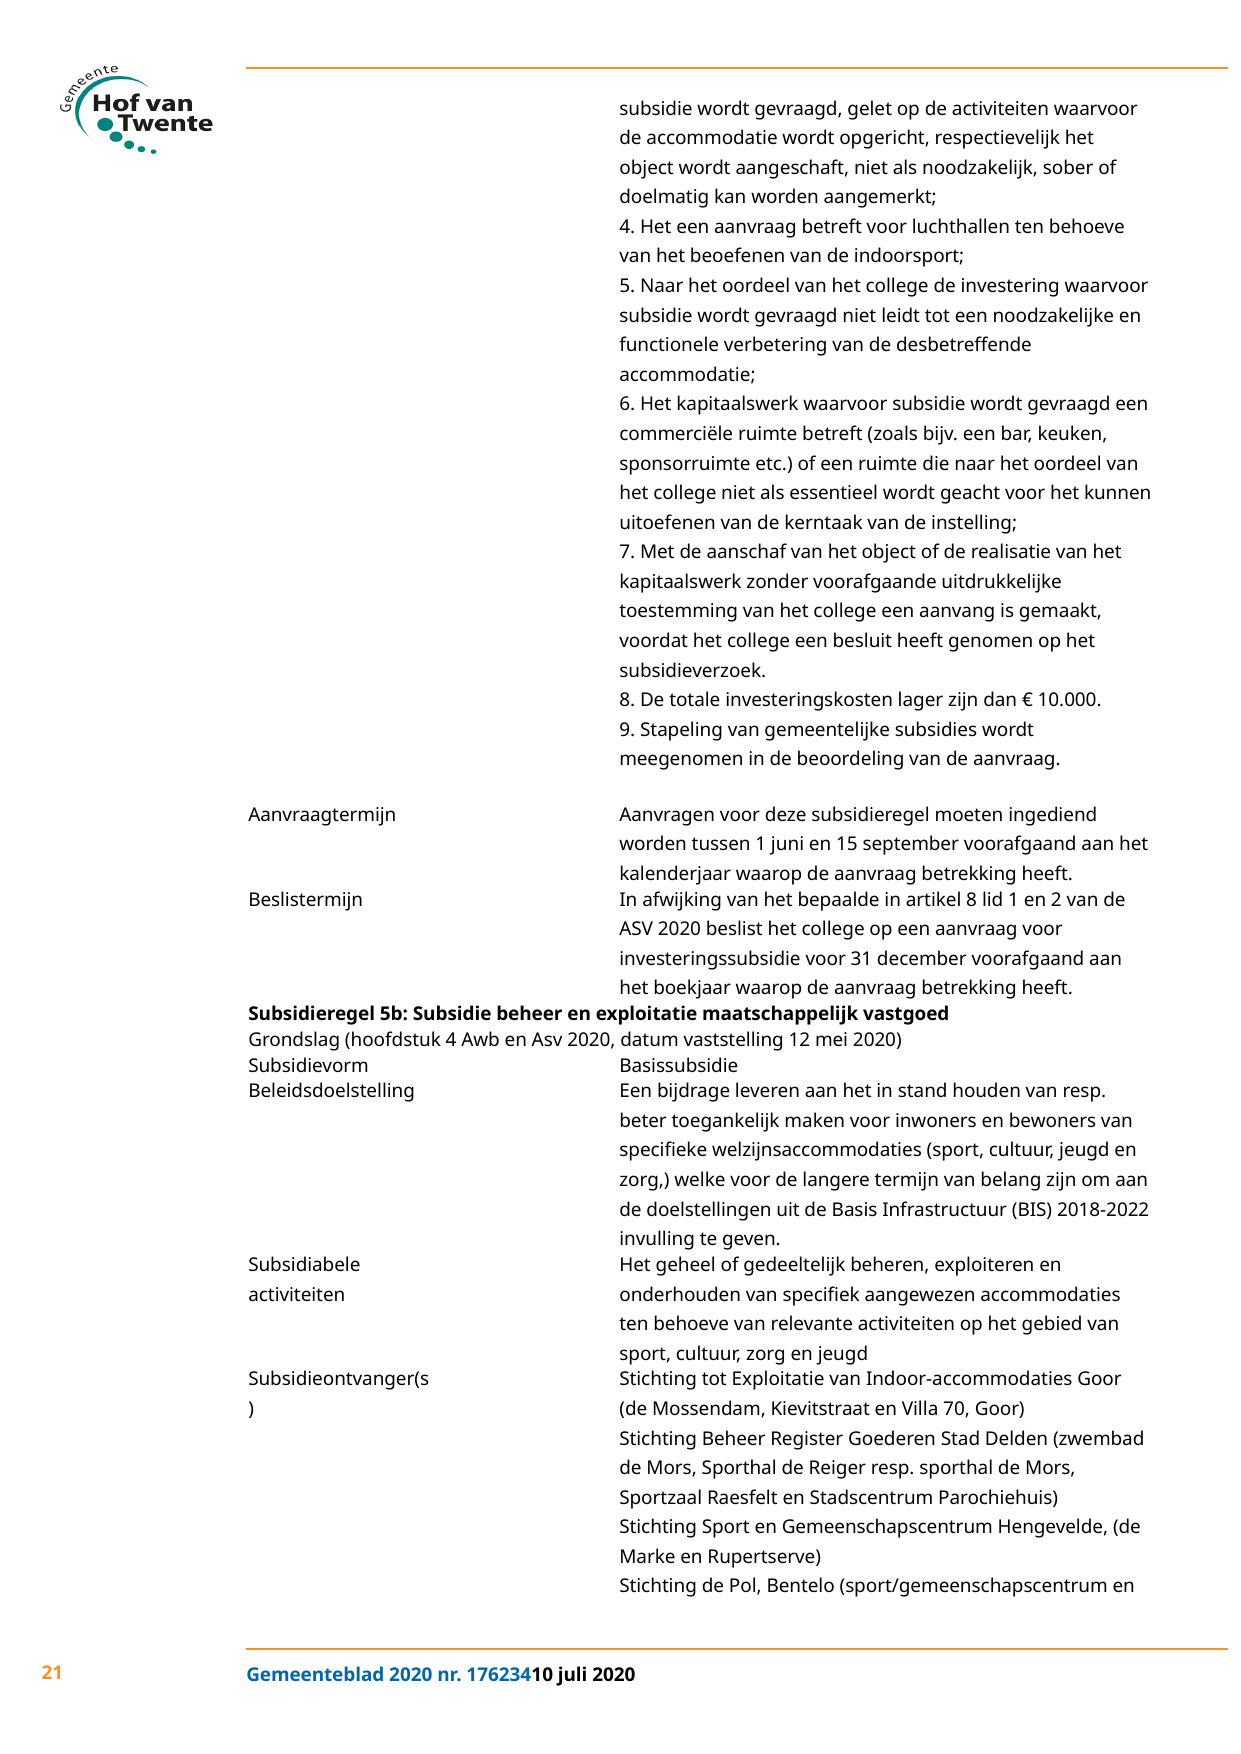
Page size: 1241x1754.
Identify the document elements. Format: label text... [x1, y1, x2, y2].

table_cell [434, 1078, 619, 1251]
table_cell Aanvragen voor deze subsidieregel moeten ingediend worden tussen 1 juni en 15 september voorafgaand aan het kalenderjaar waarop de aanvraag betrekking heeft. [619, 801, 1152, 886]
table_cell [434, 1052, 619, 1077]
table_cell Subsidiabele activiteiten [248, 1251, 433, 1366]
table_cell Een bijdrage leveren aan het in stand houden van resp. beter toegankelijk maken voor inwoners en bewoners van specifieke welzijnsaccommodaties (sport, cultuur, jeugd en zorg,) welke voor de langere termijn van belang zijn om aan de doelstellingen uit de Basis Infrastructuur (BIS) 2018-2022 invulling te geven. [619, 1078, 1152, 1251]
table_cell [434, 95, 619, 801]
table_cell [434, 1251, 619, 1366]
table_cell subsidie wordt gevraagd, gelet op de activiteiten waarvoor de accommodatie wordt opgericht, respectievelijk het object wordt aangeschaft, niet als noodzakelijk, sober of doelmatig kan worden aangemerkt; 4. Het een aanvraag betreft voor luchthallen ten behoeve van het beoefenen van de indoorsport; 5. Naar het oordeel van het college de investering waarvoor subsidie wordt gevraagd niet leidt tot een noodzakelijke en functionele verbetering van de desbetreffende accommodatie; 6. Het kapitaalswerk waarvoor subsidie wordt gevraagd een commerciële ruimte betreft (zoals bijv. een bar, keuken, sponsorruimte etc.) of een ruimte die naar het oordeel van het college niet als essentieel wordt geacht voor het kunnen uitoefenen van de kerntaak van de instelling; 7. Met de aanschaf van het object of de realisatie van het kapitaalswerk zonder voorafgaande uitdrukkelijke toestemming van het college een aanvang is gemaakt, voordat het college een besluit heeft genomen op het subsidieverzoek. 8. De totale investeringskosten lager zijn dan € 10.000. 9. Stapeling van gemeentelijke subsidies wordt meegenomen in de beoordeling van de aanvraag. [619, 95, 1152, 801]
table_cell [434, 801, 619, 886]
table_cell Aanvraagtermijn [248, 801, 433, 886]
table_cell Subsidievorm [248, 1052, 433, 1077]
table_cell [434, 1366, 619, 1598]
table_cell [434, 886, 619, 1000]
table_cell Het geheel of gedeeltelijk beheren, exploiteren en onderhouden van specifiek aangewezen accommodaties ten behoeve van relevante activiteiten op het gebied van sport, cultuur, zorg en jeugd [619, 1251, 1152, 1366]
picture [41, 47, 231, 172]
table_cell Beleidsdoelstelling [248, 1078, 433, 1251]
table_cell In afwijking van het bepaalde in artikel 8 lid 1 en 2 van de ASV 2020 beslist het college op een aanvraag voor investeringssubsidie voor 31 december voorafgaand aan het boekjaar waarop de aanvraag betrekking heeft. [619, 886, 1152, 1000]
table_cell Beslistermijn [248, 886, 433, 1000]
table_cell Subsidieontvanger(s) [248, 1366, 433, 1598]
table_cell Grondslag (hoofdstuk 4 Awb en Asv 2020, datum vaststelling 12 mei 2020) [248, 1026, 1152, 1052]
table_cell [248, 95, 433, 801]
table_cell Subsidieregel 5b: Subsidie beheer en exploitatie maatschappelijk vastgoed [248, 1000, 1152, 1026]
table_cell Stichting tot Exploitatie van Indoor-accommodaties Goor (de Mossendam, Kievitstraat en Villa 70, Goor) Stichting Beheer Register Goederen Stad Delden (zwembad de Mors, Sporthal de Reiger resp. sporthal de Mors, Sportzaal Raesfelt en Stadscentrum Parochiehuis) Stichting Sport en Gemeenschapscentrum Hengevelde, (de Marke en Rupertserve) Stichting de Pol, Bentelo (sport/gemeenschapscentrum en [619, 1366, 1152, 1598]
table_cell Basissubsidie [619, 1052, 1152, 1077]
